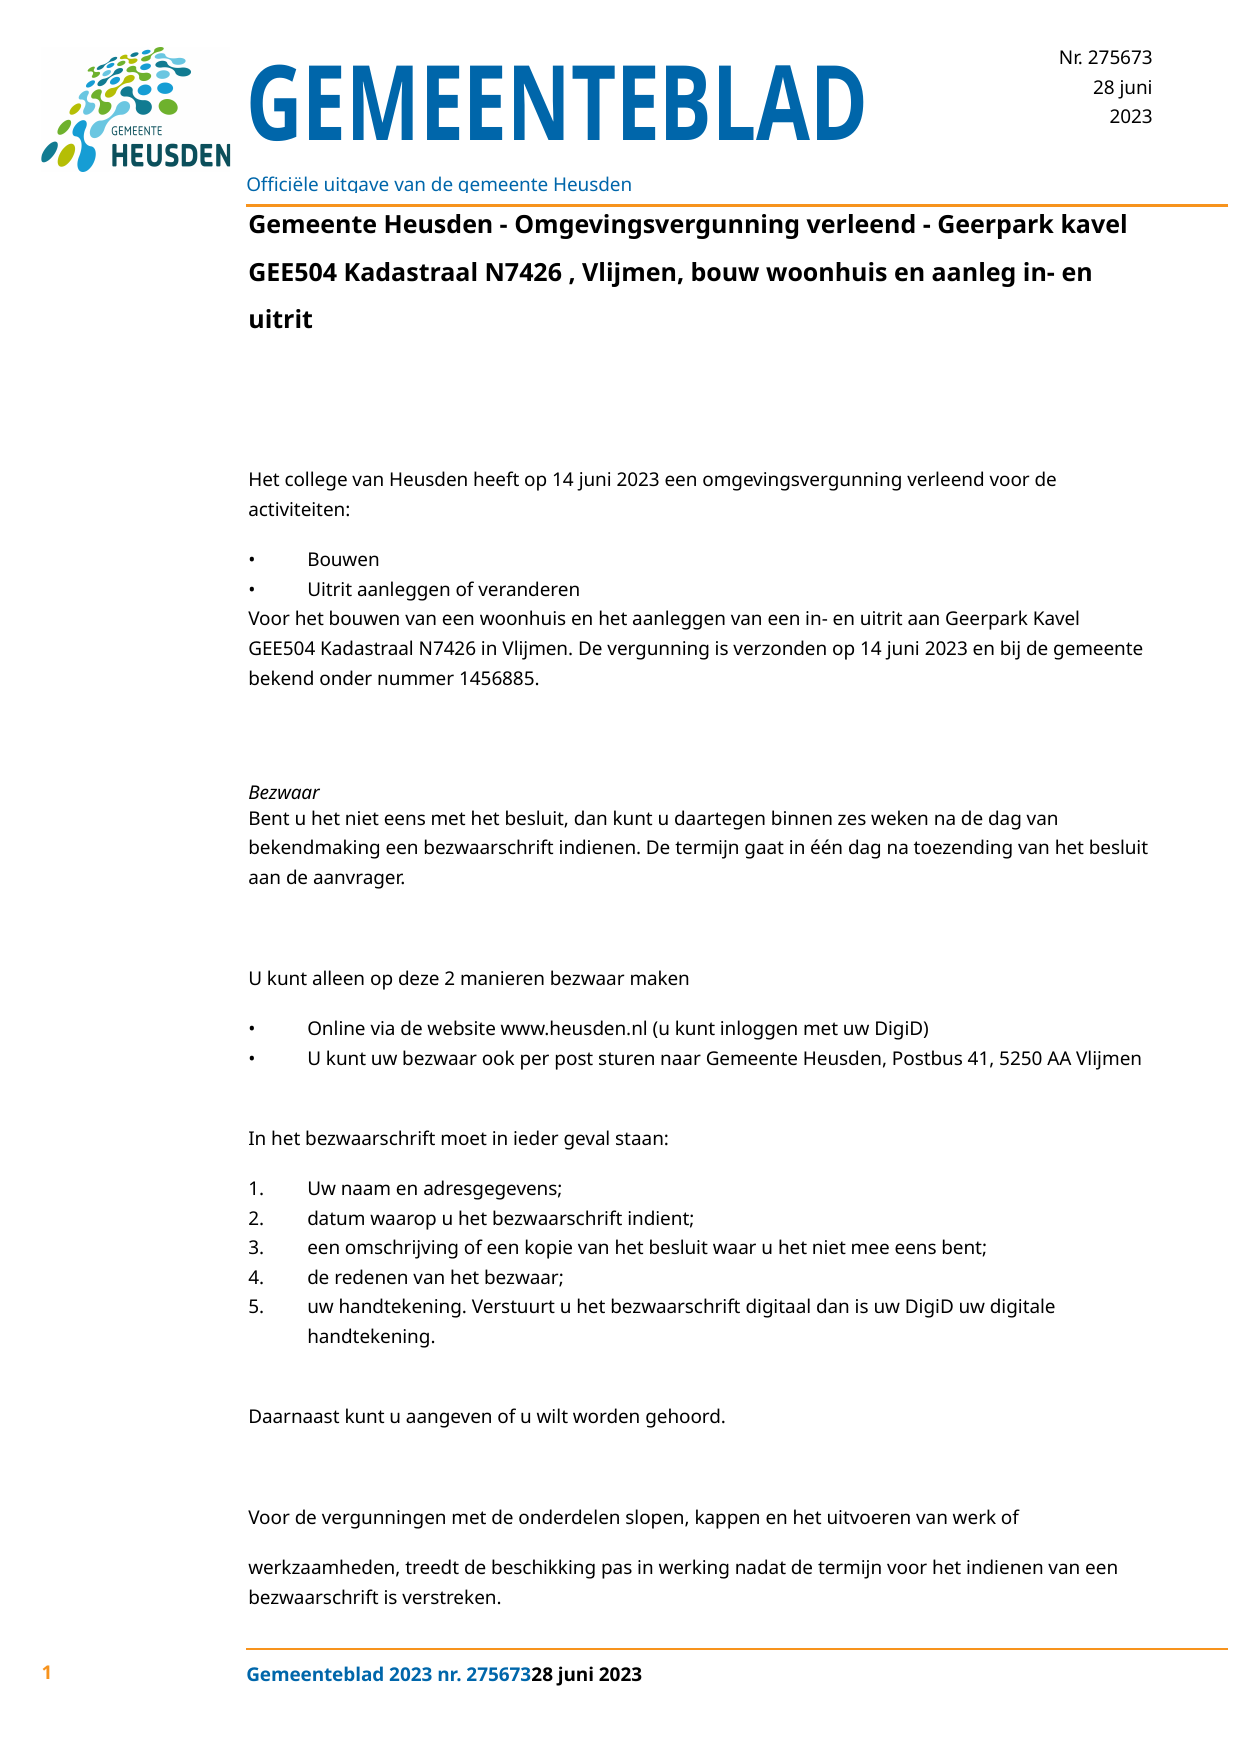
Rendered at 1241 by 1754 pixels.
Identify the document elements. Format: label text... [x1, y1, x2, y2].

list datum waarop u het bezwaarschrift indient; [248, 1205, 1152, 1231]
list Bouwen [248, 546, 1152, 572]
text Gemeente Heusden - Omgevingsvergunning verleend - Geerpark kavel GEE504 Kadastraal N7426 , Vlijmen, bouw woonhuis en aanleg in- en uitrit [248, 207, 1152, 336]
text Voor het bouwen van een woonhuis en het aanleggen van een in- en uitrit aan Geerpark Kavel GEE504 Kadastraal N7426 in Vlijmen. De vergunning is verzonden op 14 juni 2023 en bij de gemeente bekend onder nummer 1456885. [248, 606, 1152, 690]
list U kunt uw bezwaar ook per post sturen naar Gemeente Heusden, Postbus 41, 5250 AA Vlijmen [248, 1045, 1152, 1071]
text Bent u het niet eens met het besluit, dan kunt u daartegen binnen zes weken na de dag van bekendmaking een bezwaarschrift indienen. De termijn gaat in één dag na toezending van het besluit aan de aanvrager. [248, 805, 1152, 890]
text Bezwaar [248, 779, 1152, 805]
text In het bezwaarschrift moet in ieder geval staan: [248, 1125, 1152, 1151]
text werkzaamheden, treedt de beschikking pas in werking nadat de termijn voor het indienen van een bezwaarschrift is verstreken. [248, 1554, 1152, 1610]
list uw handtekening. Verstuurt u het bezwaarschrift digitaal dan is uw DigiD uw digitale handtekening. [248, 1293, 1152, 1349]
list Online via de website www.heusden.nl (u kunt inloggen met uw DigiD) [248, 1015, 1152, 1041]
list Uw naam en adresgegevens; [248, 1175, 1152, 1201]
list Uitrit aanleggen of veranderen [248, 576, 1152, 602]
text Daarnaast kunt u aangeven of u wilt worden gehoord. [248, 1403, 1152, 1429]
text U kunt alleen op deze 2 manieren bezwaar maken [248, 965, 1152, 991]
list de redenen van het bezwaar; [248, 1264, 1152, 1290]
text Het college van Heusden heeft op 14 juni 2023 een omgevingsvergunning verleend voor de activiteiten: [248, 466, 1152, 522]
list een omschrijving of een kopie van het besluit waar u het niet mee eens bent; [248, 1234, 1152, 1260]
text Voor de vergunningen met de onderdelen slopen, kappen en het uitvoeren van werk of [248, 1504, 1152, 1530]
picture [41, 47, 231, 172]
